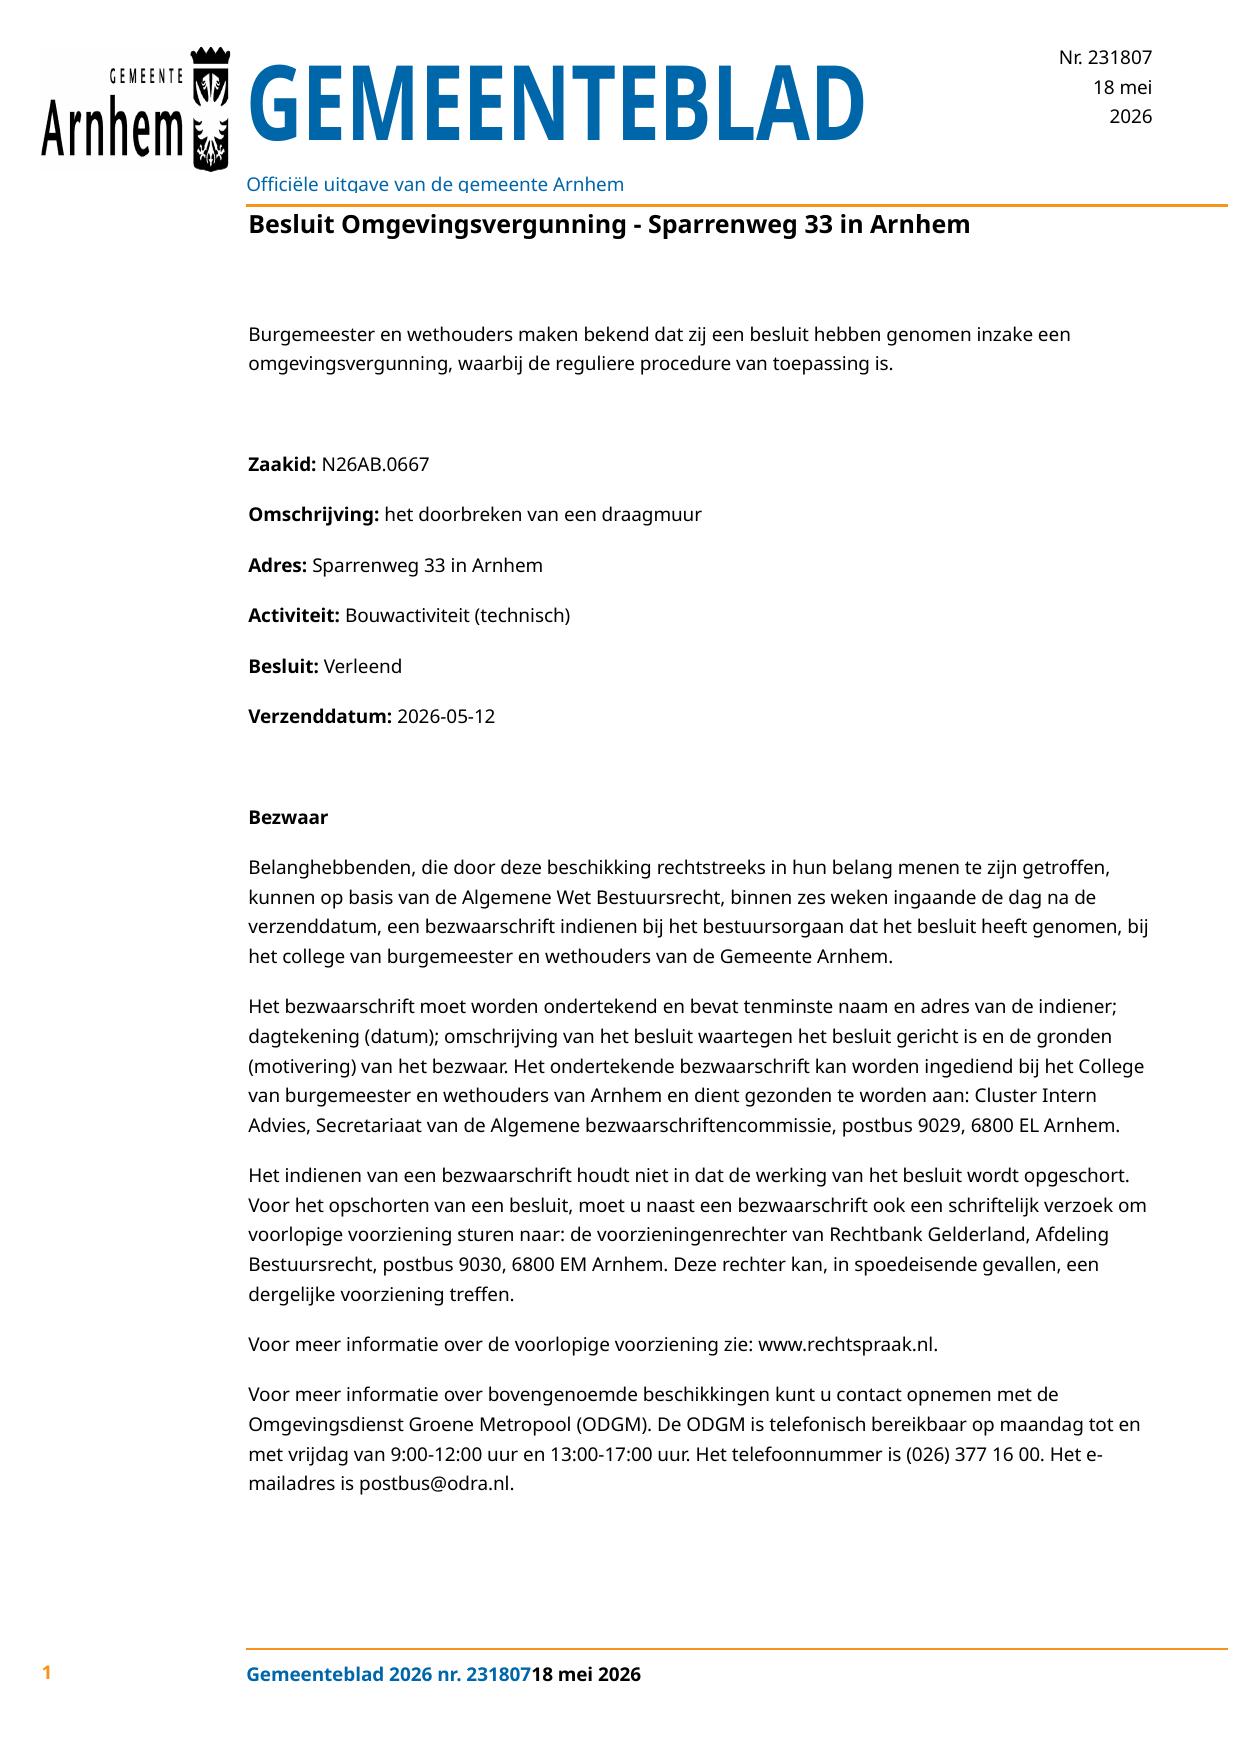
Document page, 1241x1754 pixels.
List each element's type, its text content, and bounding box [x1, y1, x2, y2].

text Bezwaar [248, 804, 1152, 830]
text Belanghebbenden, die door deze beschikking rechtstreeks in hun belang menen te zijn getroffen, kunnen op basis van de Algemene Wet Bestuursrecht, binnen zes weken ingaande de dag na de verzenddatum, een bezwaarschrift indienen bij het bestuursorgaan dat het besluit heeft genomen, bij het college van burgemeester en wethouders van de Gemeente Arnhem. [248, 854, 1152, 969]
picture [41, 47, 231, 172]
text Adres: Sparrenweg 33 in Arnhem [248, 552, 1152, 578]
text Omschrijving: het doorbreken van een draagmuur [248, 502, 1152, 527]
text Activiteit: Bouwactiviteit (technisch) [248, 602, 1152, 628]
text Verzenddatum: 2026-05-12 [248, 703, 1152, 729]
text Voor meer informatie over de voorlopige voorziening zie: www.rechtspraak.nl. [248, 1331, 1152, 1357]
text Burgemeester en wethouders maken bekend dat zij een besluit hebben genomen inzake een omgevingsvergunning, waarbij de reguliere procedure van toepassing is. [248, 321, 1152, 376]
text Het indienen van een bezwaarschrift houdt niet in dat de werking van het besluit wordt opgeschort. Voor het opschorten van een besluit, moet u naast een bezwaarschrift ook een schriftelijk verzoek om voorlopige voorziening sturen naar: de voorzieningenrechter van Rechtbank Gelderland, Afdeling Bestuursrecht, postbus 9030, 6800 EM Arnhem. Deze rechter kan, in spoedeisende gevallen, een dergelijke voorziening treffen. [248, 1162, 1152, 1306]
text Besluit Omgevingsvergunning - Sparrenweg 33 in Arnhem [248, 207, 1152, 241]
text Zaakid: N26AB.0667 [248, 451, 1152, 477]
text Het bezwaarschrift moet worden ondertekend en bevat tenminste naam en adres van de indiener; dagtekening (datum); omschrijving van het besluit waartegen het besluit gericht is en de gronden (motivering) van het bezwaar. Het ondertekende bezwaarschrift kan worden ingediend bij het College van burgemeester en wethouders van Arnhem en dient gezonden te worden aan: Cluster Intern Advies, Secretariaat van de Algemene bezwaarschriftencommissie, postbus 9029, 6800 EL Arnhem. [248, 994, 1152, 1138]
text Voor meer informatie over bovengenoemde beschikkingen kunt u contact opnemen met de Omgevingsdienst Groene Metropool (ODGM). De ODGM is telefonisch bereikbaar op maandag tot en met vrijdag van 9:00-12:00 uur en 13:00-17:00 uur. Het telefoonnummer is (026) 377 16 00. Het e-mailadres is postbus@odra.nl. [248, 1382, 1152, 1496]
text Besluit: Verleend [248, 653, 1152, 678]
